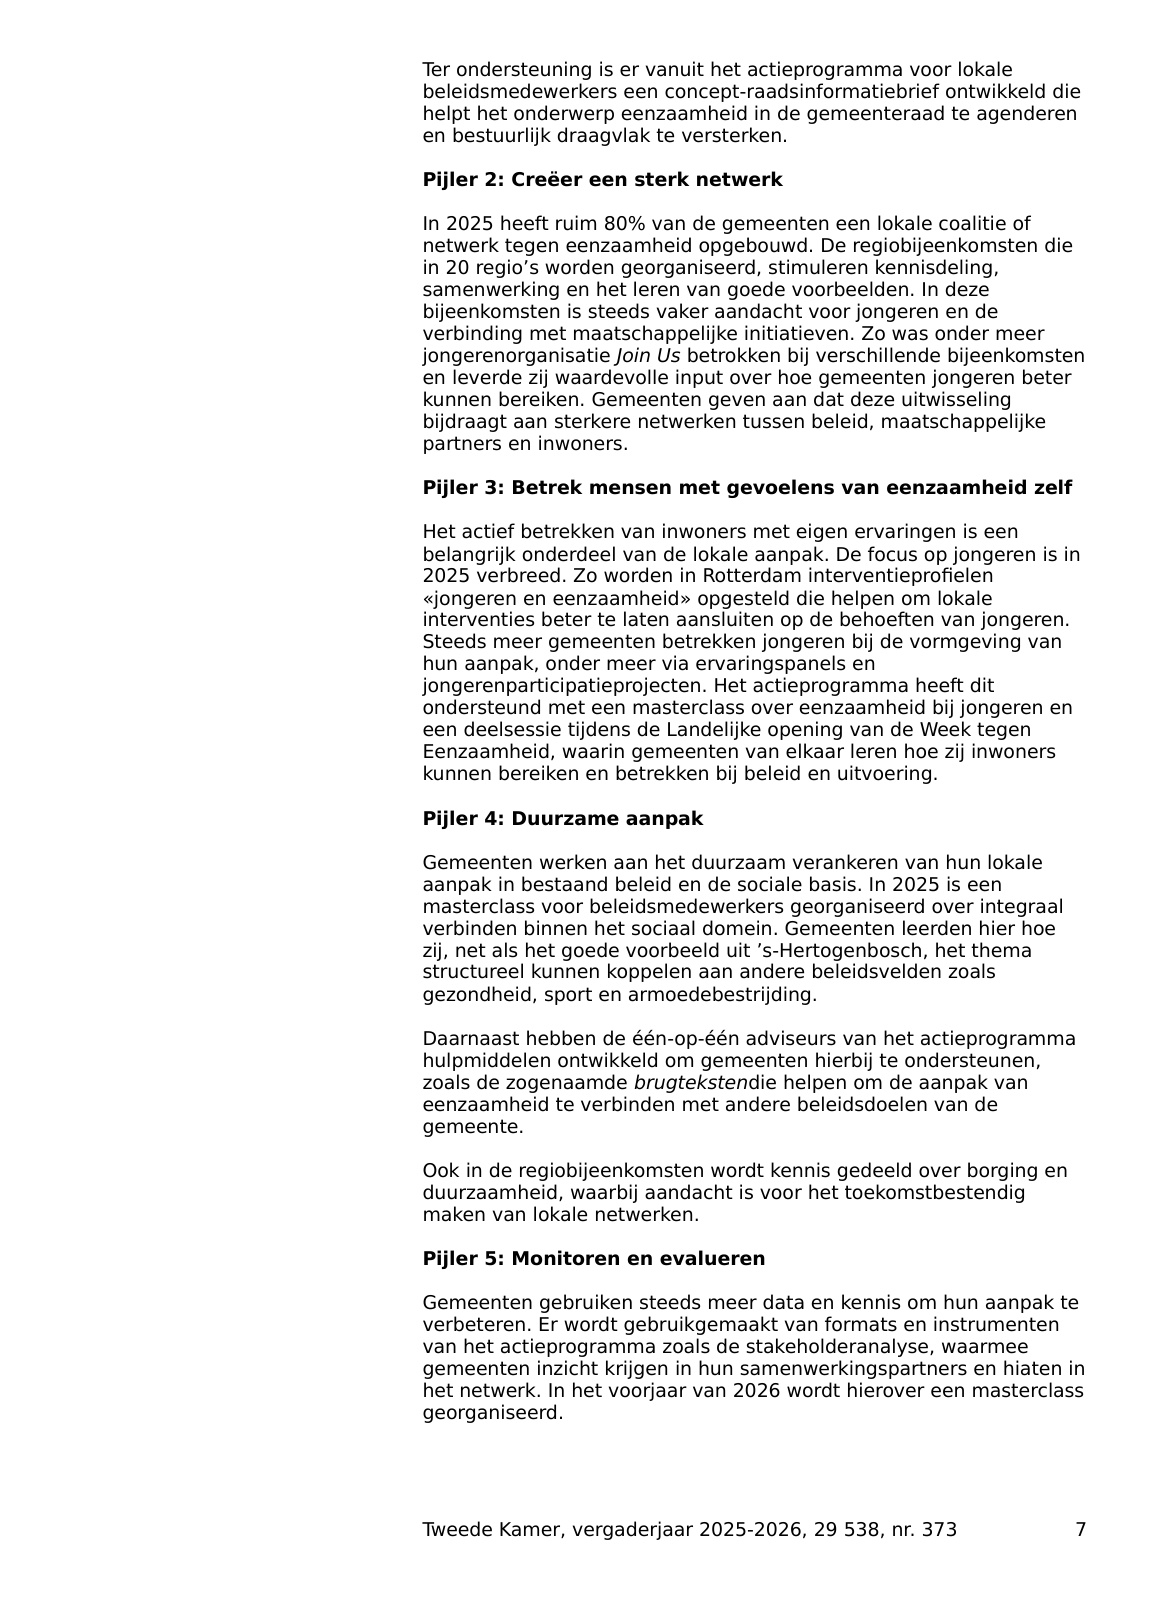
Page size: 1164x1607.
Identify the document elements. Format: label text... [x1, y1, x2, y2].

subtitle Pijler 5: Monitoren en evalueren [422, 1248, 1087, 1270]
text Gemeenten werken aan het duurzaam verankeren van hun lokale aanpak in bestaand beleid en de sociale basis. In 2025 is een masterclass voor beleidsmedewerkers georganiseerd over integraal verbinden binnen het sociaal domein. Gemeenten leerden hier hoe zij, net als het goede voorbeeld uit ’s-Hertogenbosch, het thema structureel kunnen koppelen aan andere beleidsvelden zoals gezondheid, sport en armoedebestrijding. [422, 852, 1087, 1005]
subtitle Pijler 3: Betrek mensen met gevoelens van eenzaamheid zelf [422, 477, 1087, 499]
subtitle Pijler 4: Duurzame aanpak [422, 807, 1087, 829]
subtitle Pijler 2: Creëer een sterk netwerk [422, 169, 1087, 191]
text Ook in de regiobijeenkomsten wordt kennis gedeeld over borging en duurzaamheid, waarbij aandacht is voor het toekomstbestendig maken van lokale netwerken. [422, 1160, 1087, 1226]
text Gemeenten gebruiken steeds meer data en kennis om hun aanpak te verbeteren. Er wordt gebruikgemaakt van formats en instrumenten van het actieprogramma zoals de stakeholderanalyse, waarmee gemeenten inzicht krijgen in hun samenwerkingspartners en hiaten in het netwerk. In het voorjaar van 2026 wordt hierover een masterclass georganiseerd. [422, 1292, 1087, 1424]
text Het actief betrekken van inwoners met eigen ervaringen is een belangrijk onderdeel van de lokale aanpak. De focus op jongeren is in 2025 verbreed. Zo worden in Rotterdam interventieprofielen «jongeren en eenzaamheid» opgesteld die helpen om lokale interventies beter te laten aansluiten op de behoeften van jongeren. Steeds meer gemeenten betrekken jongeren bij de vormgeving van hun aanpak, onder meer via ervaringspanels en jongerenparticipatieprojecten. Het actieprogramma heeft dit ondersteund met een masterclass over eenzaamheid bij jongeren en een deelsessie tijdens de Landelijke opening van de Week tegen Eenzaamheid, waarin gemeenten van elkaar leren hoe zij inwoners kunnen bereiken en betrekken bij beleid en uitvoering. [422, 521, 1087, 785]
text Ter ondersteuning is er vanuit het actieprogramma voor lokale beleidsmedewerkers een concept-raadsinformatiebrief ontwikkeld die helpt het onderwerp eenzaamheid in de gemeenteraad te agenderen en bestuurlijk draagvlak te versterken. [422, 59, 1087, 147]
text Daarnaast hebben de één-op-één adviseurs van het actieprogramma hulpmiddelen ontwikkeld om gemeenten hierbij te ondersteunen, zoals de zogenaamde brugtekstendie helpen om de aanpak van eenzaamheid te verbinden met andere beleidsdoelen van de gemeente. [422, 1028, 1087, 1137]
text In 2025 heeft ruim 80% van de gemeenten een lokale coalitie of netwerk tegen eenzaamheid opgebouwd. De regiobijeenkomsten die in 20 regio’s worden georganiseerd, stimuleren kennisdeling, samenwerking en het leren van goede voorbeelden. In deze bijeenkomsten is steeds vaker aandacht voor jongeren en de verbinding met maatschappelijke initiatieven. Zo was onder meer jongerenorganisatie Join Us betrokken bij verschillende bijeenkomsten en leverde zij waardevolle input over hoe gemeenten jongeren beter kunnen bereiken. Gemeenten geven aan dat deze uitwisseling bijdraagt aan sterkere netwerken tussen beleid, maatschappelijke partners en inwoners. [422, 213, 1087, 455]
